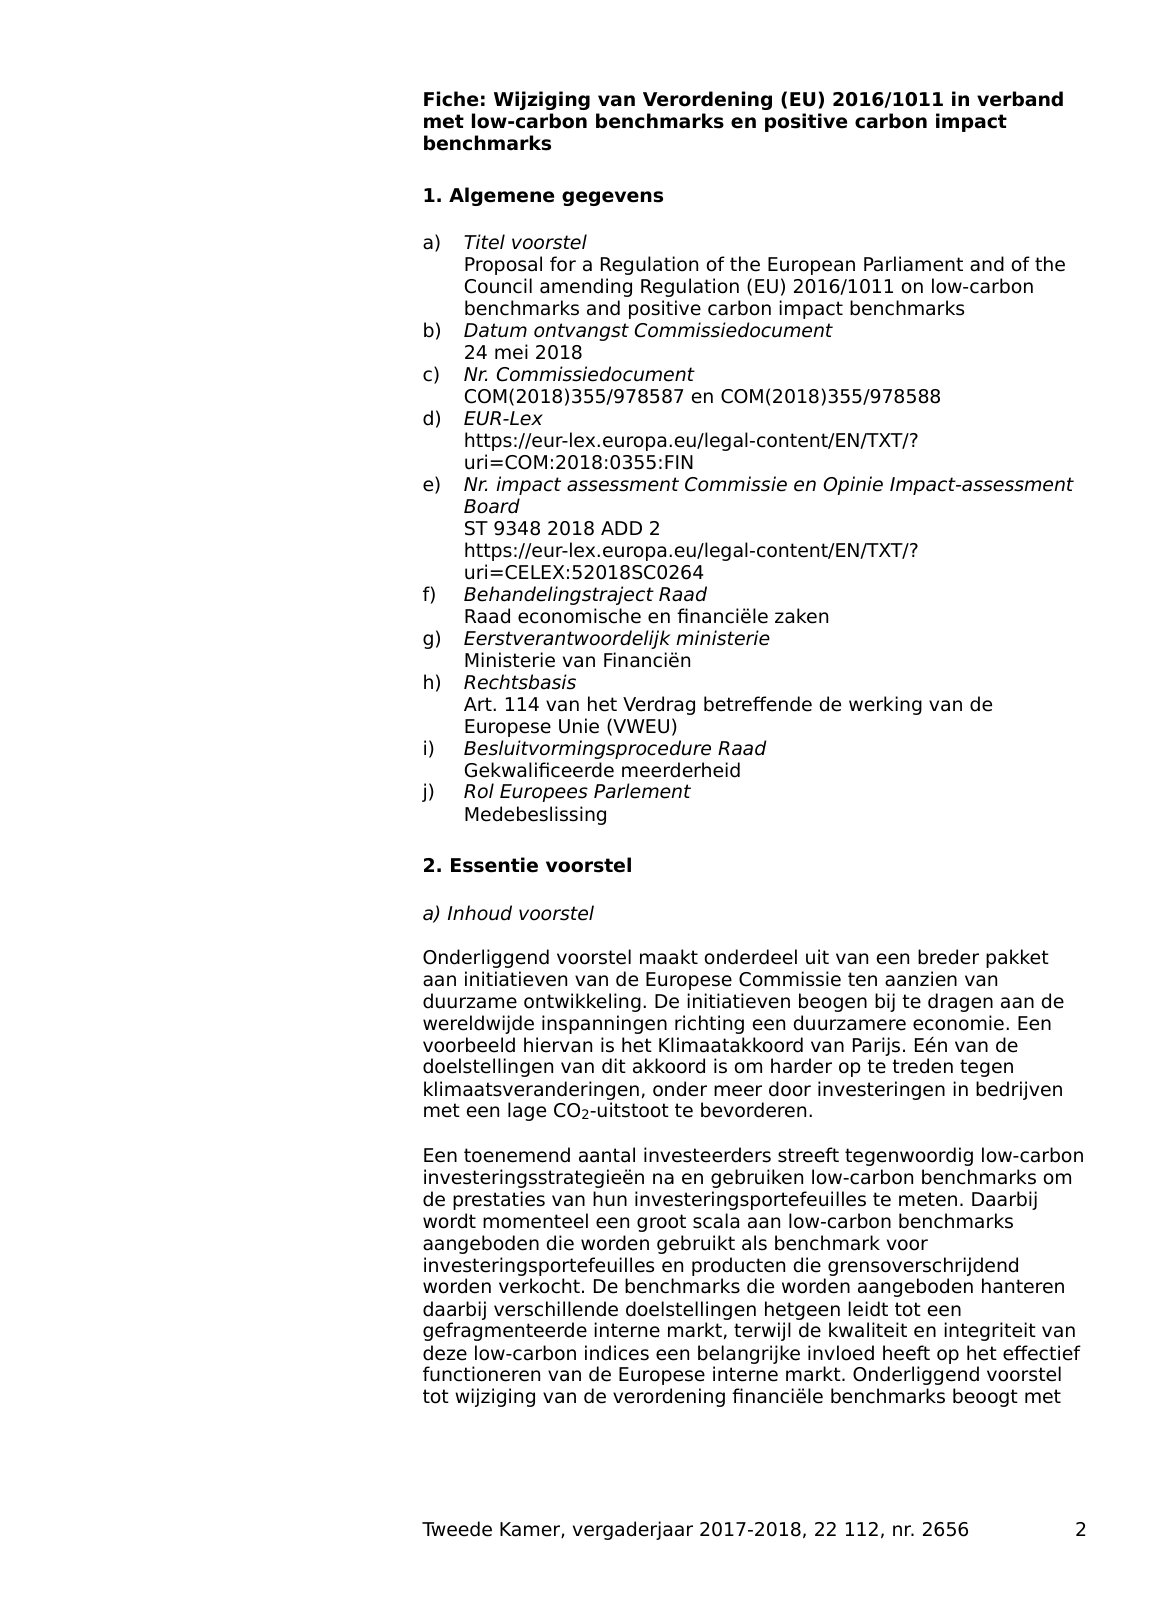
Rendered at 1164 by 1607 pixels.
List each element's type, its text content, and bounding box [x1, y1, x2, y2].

subtitle Fiche: Wijziging van Verordening (EU) 2016/1011 in verband met low-carbon benchmarks en positive carbon impact benchmarks [422, 89, 1087, 155]
text 24 mei 2018 [464, 342, 1087, 364]
text Art. 114 van het Verdrag betreffende de werking van de Europese Unie (VWEU) [464, 693, 1087, 737]
text Ministerie van Financiën [464, 649, 1087, 672]
text f) Behandelingstraject Raad [422, 584, 1087, 606]
subtitle 2. Essentie voorstel [422, 855, 1087, 877]
subtitle a) Inhoud voorstel [422, 902, 1087, 924]
text Een toenemend aantal investeerders streeft tegenwoordig low-carbon investeringsstrategieën na en gebruiken low-carbon benchmarks om de prestaties van hun investeringsportefeuilles te meten. Daarbij wordt momenteel een groot scala aan low-carbon benchmarks aangeboden die worden gebruikt als benchmark voor investeringsportefeuilles en producten die grensoverschrijdend worden verkocht. De benchmarks die worden aangeboden hanteren daarbij verschillende doelstellingen hetgeen leidt tot een gefragmenteerde interne markt, terwijl de kwaliteit en integriteit van deze low-carbon indices een belangrijke invloed heeft op het effectief functioneren van de Europese interne markt. Onderliggend voorstel tot wijziging van de verordening financiële benchmarks beoogt met [422, 1144, 1087, 1408]
text Onderliggend voorstel maakt onderdeel uit van een breder pakket aan initiatieven van de Europese Commissie ten aanzien van duurzame ontwikkeling. De initiatieven beogen bij te dragen aan de wereldwijde inspanningen richting een duurzamere economie. Een voorbeeld hiervan is het Klimaatakkoord van Parijs. Eén van de doelstellingen van dit akkoord is om harder op te treden tegen klimaatsveranderingen, onder meer door investeringen in bedrijven met een lage CO2-uitstoot te bevorderen. [422, 947, 1087, 1122]
text ST 9348 2018 ADD 2 [464, 518, 1087, 540]
text Gekwalificeerde meerderheid [464, 759, 1087, 781]
text h) Rechtsbasis [422, 672, 1087, 693]
text Medebeslissing [464, 803, 1087, 825]
text i) Besluitvormingsprocedure Raad [422, 737, 1087, 759]
text c) Nr. Commissiedocument [422, 364, 1087, 386]
text b) Datum ontvangst Commissiedocument [422, 320, 1087, 342]
subtitle 1. Algemene gegevens [422, 185, 1087, 207]
text d) EUR-Lex [422, 408, 1087, 430]
text e) Nr. impact assessment Commissie en Opinie Impact-assessment Board [422, 474, 1087, 518]
text j) Rol Europees Parlement [422, 781, 1087, 803]
text https://eur-lex.europa.eu/legal-content/EN/TXT/?uri=CELEX:52018SC0264 [464, 540, 1087, 584]
text https://eur-lex.europa.eu/legal-content/EN/TXT/?uri=COM:2018:0355:FIN [464, 430, 1087, 474]
text Proposal for a Regulation of the European Parliament and of the Council amending Regulation (EU) 2016/1011 on low-carbon benchmarks and positive carbon impact benchmarks [464, 254, 1087, 320]
text g) Eerstverantwoordelijk ministerie [422, 628, 1087, 649]
text COM(2018)355/978587 en COM(2018)355/978588 [464, 386, 1087, 408]
text Raad economische en financiële zaken [464, 606, 1087, 628]
text a) Titel voorstel [422, 232, 1087, 254]
